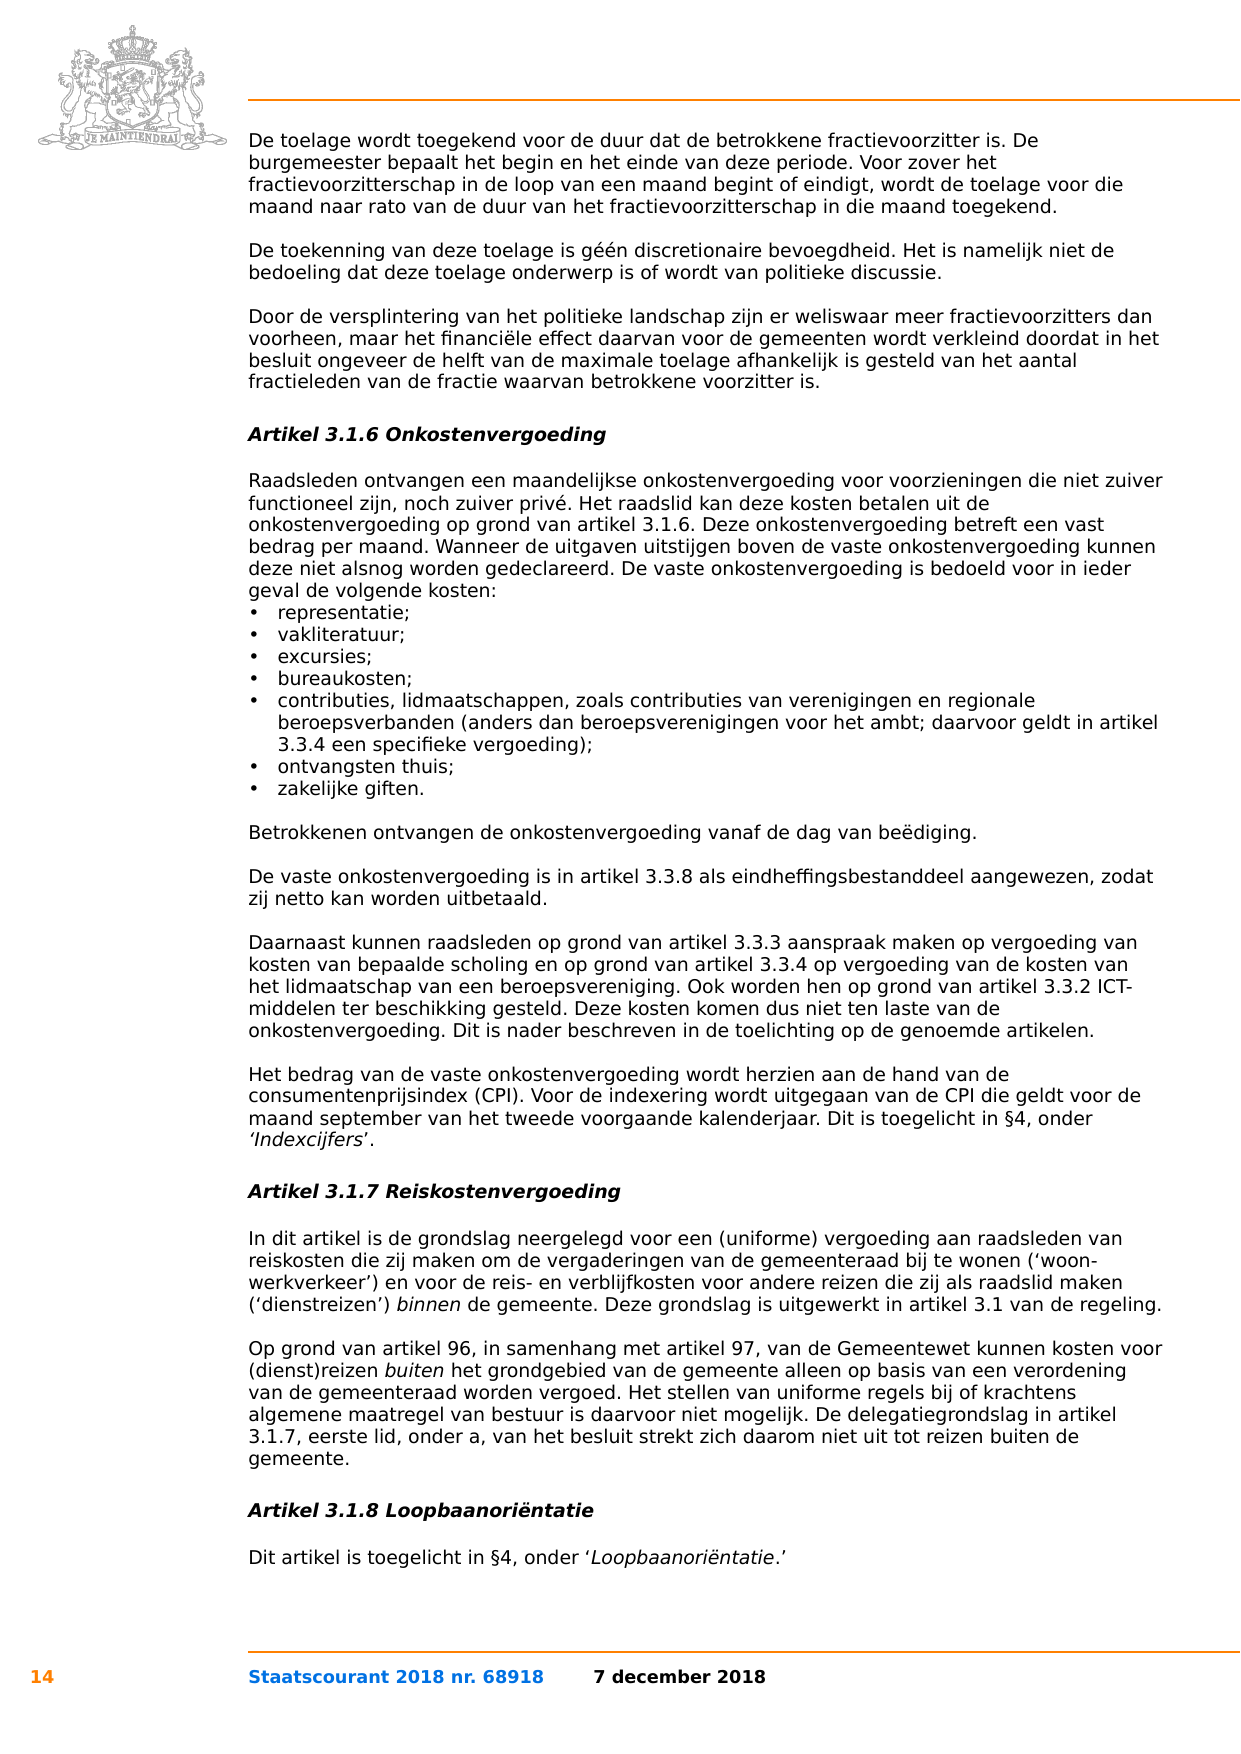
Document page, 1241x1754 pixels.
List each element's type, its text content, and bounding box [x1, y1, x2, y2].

text • contributies, lidmaatschappen, zoals contributies van verenigingen en regionale beroepsverbanden (anders dan beroepsverenigingen voor het ambt; daarvoor geldt in artikel 3.3.4 een specifieke vergoeding); [248, 690, 1163, 756]
subtitle Artikel 3.1.8 Loopbaanoriëntatie [248, 1500, 1163, 1522]
subtitle Artikel 3.1.6 Onkostenvergoeding [248, 423, 1163, 445]
text In dit artikel is de grondslag neergelegd voor een (uniforme) vergoeding aan raadsleden van reiskosten die zij maken om de vergaderingen van de gemeenteraad bij te wonen (‘woon-werkverkeer’) en voor de reis- en verblijfkosten voor andere reizen die zij als raadslid maken (‘dienstreizen’) binnen de gemeente. Deze grondslag is uitgewerkt in artikel 3.1 van de regeling. [248, 1228, 1163, 1316]
text De toekenning van deze toelage is géén discretionaire bevoegdheid. Het is namelijk niet de bedoeling dat deze toelage onderwerp is of wordt van politieke discussie. [248, 240, 1163, 284]
text Door de versplintering van het politieke landschap zijn er weliswaar meer fractievoorzitters dan voorheen, maar het financiële effect daarvan voor de gemeenten wordt verkleind doordat in het besluit ongeveer de helft van de maximale toelage afhankelijk is gesteld van het aantal fractieleden van de fractie waarvan betrokkene voorzitter is. [248, 306, 1163, 393]
text Dit artikel is toegelicht in §4, onder ‘Loopbaanoriëntatie.’ [248, 1547, 1163, 1569]
text Het bedrag van de vaste onkostenvergoeding wordt herzien aan de hand van de consumentenprijsindex (CPI). Voor de indexering wordt uitgegaan van de CPI die geldt voor de maand september van het tweede voorgaande kalenderjaar. Dit is toegelicht in §4, onder ‘Indexcijfers’. [248, 1063, 1163, 1151]
text • representatie; [248, 602, 1163, 624]
text De vaste onkostenvergoeding is in artikel 3.3.8 als eindheffingsbestanddeel aangewezen, zodat zij netto kan worden uitbetaald. [248, 866, 1163, 910]
text • vakliteratuur; [248, 624, 1163, 646]
text De toelage wordt toegekend voor de duur dat de betrokkene fractievoorzitter is. De burgemeester bepaalt het begin en het einde van deze periode. Voor zover het fractievoorzitterschap in de loop van een maand begint of eindigt, wordt de toelage voor die maand naar rato van de duur van het fractievoorzitterschap in die maand toegekend. [248, 130, 1163, 218]
text • bureaukosten; [248, 668, 1163, 690]
text Raadsleden ontvangen een maandelijkse onkostenvergoeding voor voorzieningen die niet zuiver functioneel zijn, noch zuiver privé. Het raadslid kan deze kosten betalen uit de onkostenvergoeding op grond van artikel 3.1.6. Deze onkostenvergoeding betreft een vast bedrag per maand. Wanneer de uitgaven uitstijgen boven de vaste onkostenvergoeding kunnen deze niet alsnog worden gedeclareerd. De vaste onkostenvergoeding is bedoeld voor in ieder geval de volgende kosten: [248, 470, 1163, 602]
text • zakelijke giften. [248, 778, 1163, 800]
subtitle Artikel 3.1.7 Reiskostenvergoeding [248, 1181, 1163, 1203]
picture [38, 25, 227, 150]
text Betrokkenen ontvangen de onkostenvergoeding vanaf de dag van beëdiging. [248, 822, 1163, 844]
text • excursies; [248, 646, 1163, 668]
text • ontvangsten thuis; [248, 756, 1163, 778]
text Daarnaast kunnen raadsleden op grond van artikel 3.3.3 aanspraak maken op vergoeding van kosten van bepaalde scholing en op grond van artikel 3.3.4 op vergoeding van de kosten van het lidmaatschap van een beroepsvereniging. Ook worden hen op grond van artikel 3.3.2 ICT-middelen ter beschikking gesteld. Deze kosten komen dus niet ten laste van de onkostenvergoeding. Dit is nader beschreven in de toelichting op de genoemde artikelen. [248, 932, 1163, 1042]
text Op grond van artikel 96, in samenhang met artikel 97, van de Gemeentewet kunnen kosten voor (dienst)reizen buiten het grondgebied van de gemeente alleen op basis van een verordening van de gemeenteraad worden vergoed. Het stellen van uniforme regels bij of krachtens algemene maatregel van bestuur is daarvoor niet mogelijk. De delegatiegrondslag in artikel 3.1.7, eerste lid, onder a, van het besluit strekt zich daarom niet uit tot reizen buiten de gemeente. [248, 1338, 1163, 1470]
